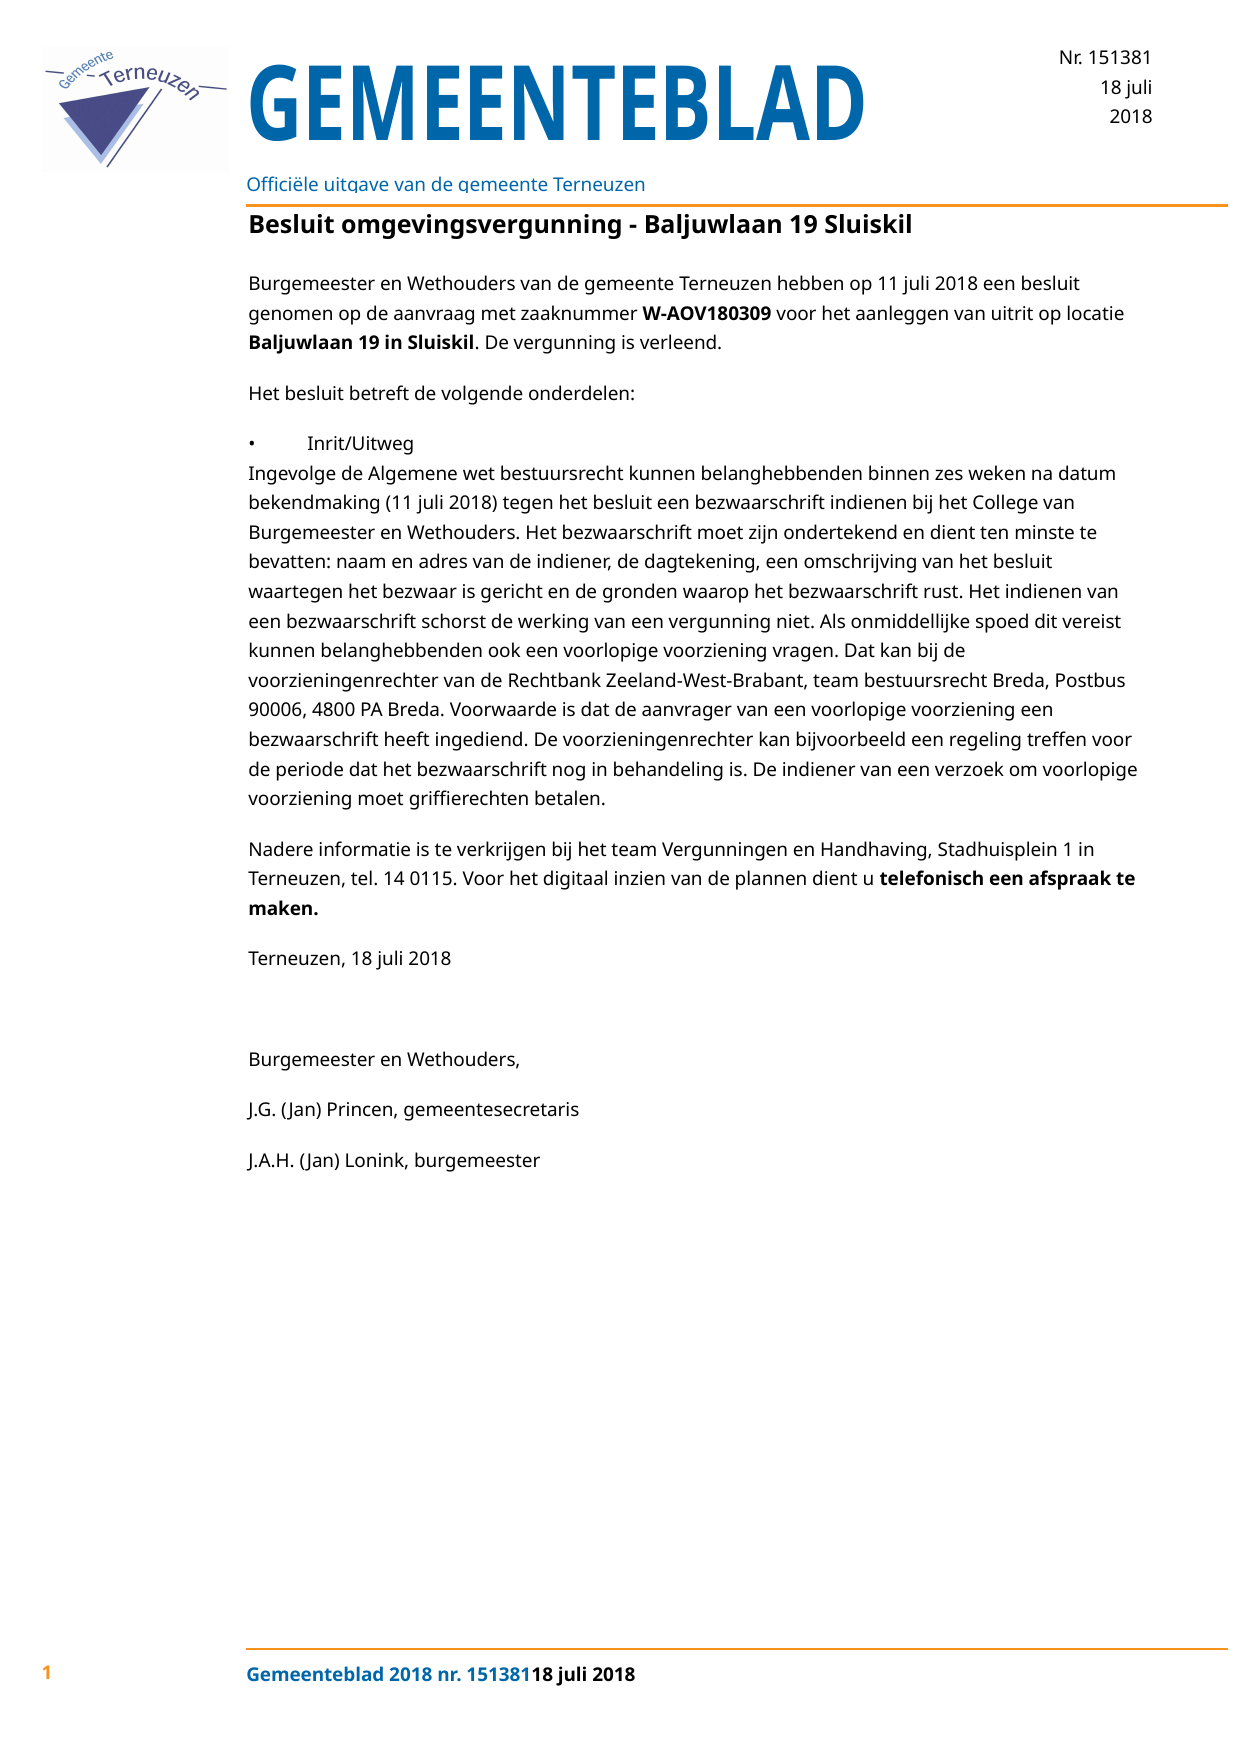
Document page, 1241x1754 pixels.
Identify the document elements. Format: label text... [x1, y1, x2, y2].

text Burgemeester en Wethouders van de gemeente Terneuzen hebben op 11 juli 2018 een besluit genomen op de aanvraag met zaaknummer W-AOV180309 voor het aanleggen van uitrit op locatie Baljuwlaan 19 in Sluiskil. De vergunning is verleend. [248, 270, 1152, 355]
text Burgemeester en Wethouders, [248, 1046, 1152, 1072]
text Besluit omgevingsvergunning - Baljuwlaan 19 Sluiskil [248, 207, 1152, 241]
text Het besluit betreft de volgende onderdelen: [248, 380, 1152, 406]
text Ingevolge de Algemene wet bestuursrecht kunnen belanghebbenden binnen zes weken na datum bekendmaking (11 juli 2018) tegen het besluit een bezwaarschrift indienen bij het College van Burgemeester en Wethouders. Het bezwaarschrift moet zijn ondertekend en dient ten minste te bevatten: naam en adres van de indiener, de dagtekening, een omschrijving van het besluit waartegen het bezwaar is gericht en de gronden waarop het bezwaarschrift rust. Het indienen van een bezwaarschrift schorst de werking van een vergunning niet. Als onmiddellijke spoed dit vereist kunnen belanghebbenden ook een voorlopige voorziening vragen. Dat kan bij de voorzieningenrechter van de Rechtbank Zeeland-West-Brabant, team bestuursrecht Breda, Postbus 90006, 4800 PA Breda. Voorwaarde is dat de aanvrager van een voorlopige voorziening een bezwaarschrift heeft ingediend. De voorzieningenrechter kan bijvoorbeeld een regeling treffen voor de periode dat het bezwaarschrift nog in behandeling is. De indiener van een verzoek om voorlopige voorziening moet griffierechten betalen. [248, 460, 1152, 811]
list Inrit/Uitweg [248, 430, 1152, 456]
text Nadere informatie is te verkrijgen bij het team Vergunningen en Handhaving, Stadhuisplein 1 in Terneuzen, tel. 14 0115. Voor het digitaal inzien van de plannen dient u telefonisch een afspraak te maken. [248, 836, 1152, 921]
text Terneuzen, 18 juli 2018 [248, 945, 1152, 971]
text J.G. (Jan) Princen, gemeentesecretaris [248, 1097, 1152, 1122]
picture [41, 47, 231, 172]
text J.A.H. (Jan) Lonink, burgemeester [248, 1147, 1152, 1173]
